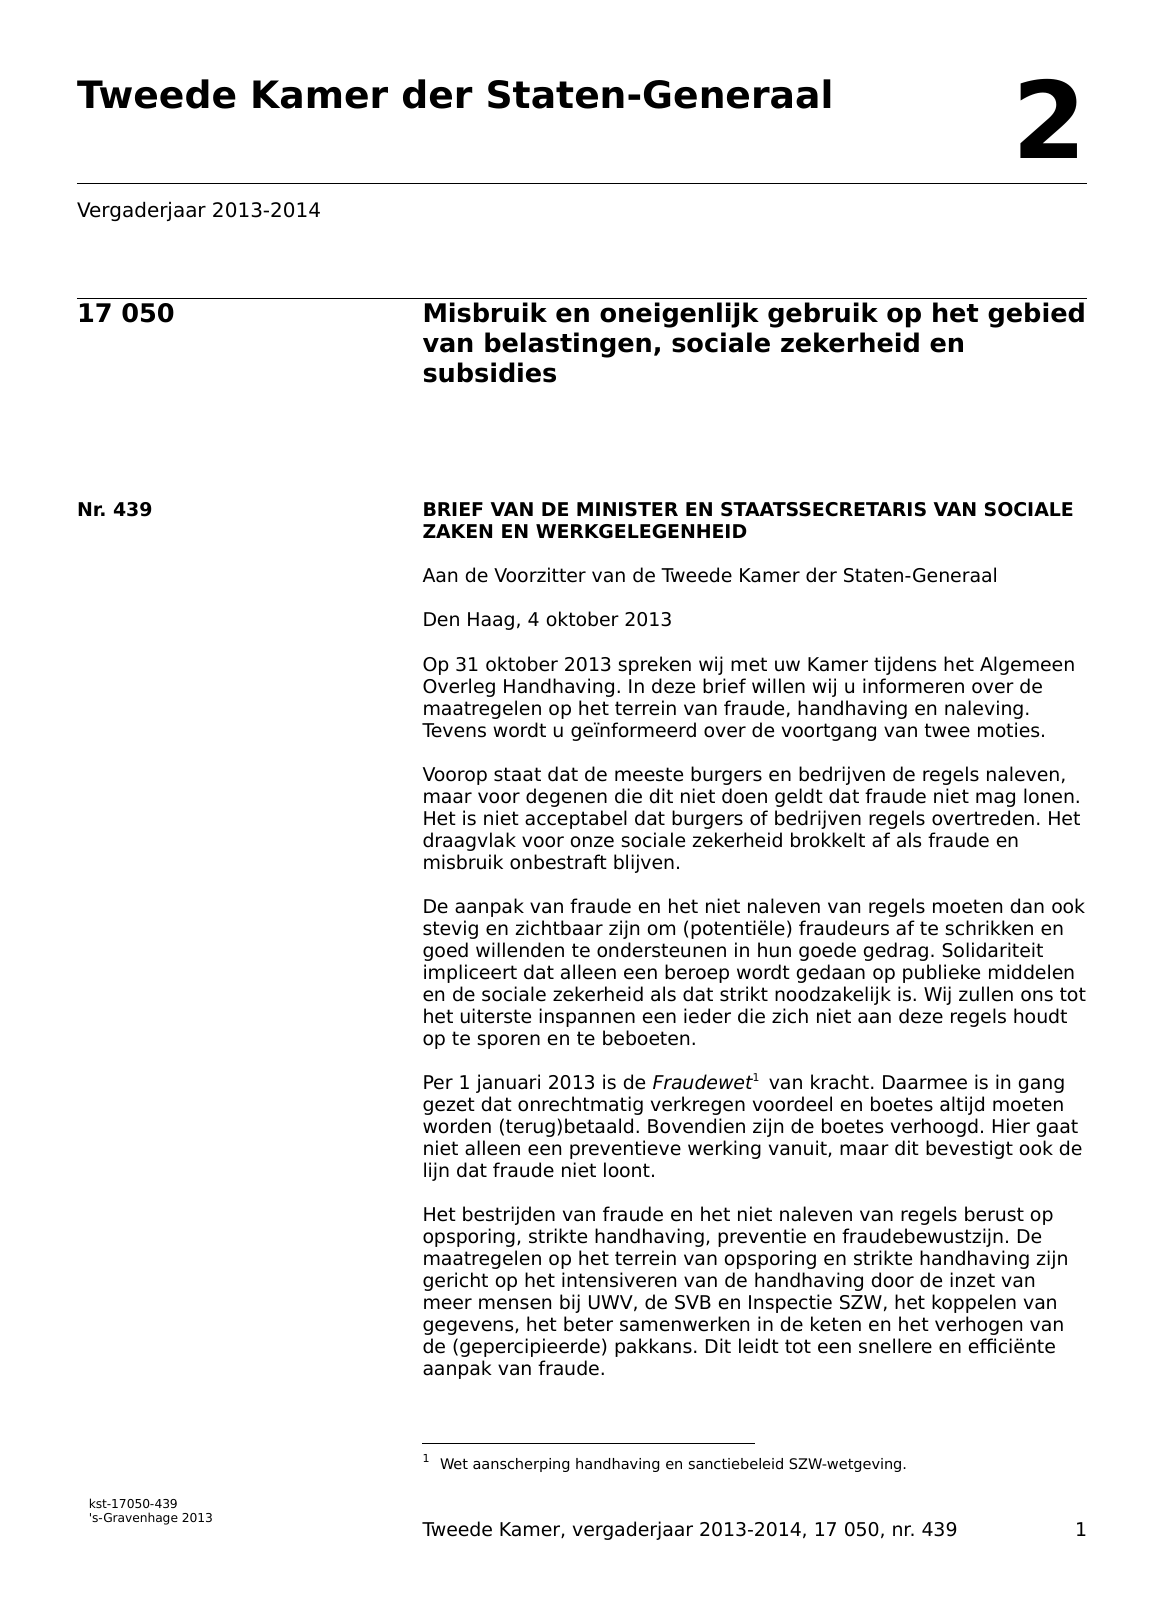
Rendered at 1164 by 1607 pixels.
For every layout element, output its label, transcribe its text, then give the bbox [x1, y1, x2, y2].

text Op 31 oktober 2013 spreken wij met uw Kamer tijdens het Algemeen Overleg Handhaving. In deze brief willen wij u informeren over de maatregelen op het terrein van fraude, handhaving en naleving. Tevens wordt u geïnformeerd over de voortgang van twee moties. [422, 653, 1087, 741]
text De aanpak van fraude en het niet naleven van regels moeten dan ook stevig en zichtbaar zijn om (potentiële) fraudeurs af te schrikken en goed willenden te ondersteunen in hun goede gedrag. Solidariteit impliceert dat alleen een beroep wordt gedaan op publieke middelen en de sociale zekerheid als dat strikt noodzakelijk is. Wij zullen ons tot het uiterste inspannen een ieder die zich niet aan deze regels houdt op te sporen en te beboeten. [422, 896, 1087, 1049]
subtitle Nr. 439 BRIEF VAN DE MINISTER EN STAATSSECRETARIS VAN SOCIALE ZAKEN EN WERKGELEGENHEID [77, 499, 1087, 543]
table_cell Vergaderjaar 2013-2014 [77, 184, 1087, 298]
text 's-Gravenhage 2013 [88, 1511, 323, 1525]
table_header 2 [886, 59, 1087, 183]
subtitle 17 050 Misbruik en oneigenlijk gebruik op het gebied van belastingen, sociale zekerheid en subsidies [77, 299, 1087, 388]
text kst-17050-439 [88, 1497, 323, 1511]
text Den Haag, 4 oktober 2013 [422, 609, 1087, 631]
text Het bestrijden van fraude en het niet naleven van regels berust op opsporing, strikte handhaving, preventie en fraudebewustzijn. De maatregelen op het terrein van opsporing en strikte handhaving zijn gericht op het intensiveren van de handhaving door de inzet van meer mensen bij UWV, de SVB en Inspectie SZW, het koppelen van gegevens, het beter samenwerken in de keten en het verhogen van de (gepercipieerde) pakkans. Dit leidt tot een snellere en efficiënte aanpak van fraude. [422, 1204, 1087, 1380]
text Aan de Voorzitter van de Tweede Kamer der Staten-Generaal [422, 565, 1087, 587]
table_header Tweede Kamer der Staten-Generaal [77, 59, 886, 183]
text Wet aanscherping handhaving en sanctiebeleid SZW-wetgeving. [422, 1452, 1087, 1474]
text Voorop staat dat de meeste burgers en bedrijven de regels naleven, maar voor degenen die dit niet doen geldt dat fraude niet mag lonen. Het is niet acceptabel dat burgers of bedrijven regels overtreden. Het draagvlak voor onze sociale zekerheid brokkelt af als fraude en misbruik onbestraft blijven. [422, 764, 1087, 873]
text Per 1 januari 2013 is de Fraudewet van kracht. Daarmee is in gang gezet dat onrechtmatig verkregen voordeel en boetes altijd moeten worden (terug)betaald. Bovendien zijn de boetes verhoogd. Hier gaat niet alleen een preventieve werking vanuit, maar dit bevestigt ook de lijn dat fraude niet loont. [422, 1072, 1087, 1182]
